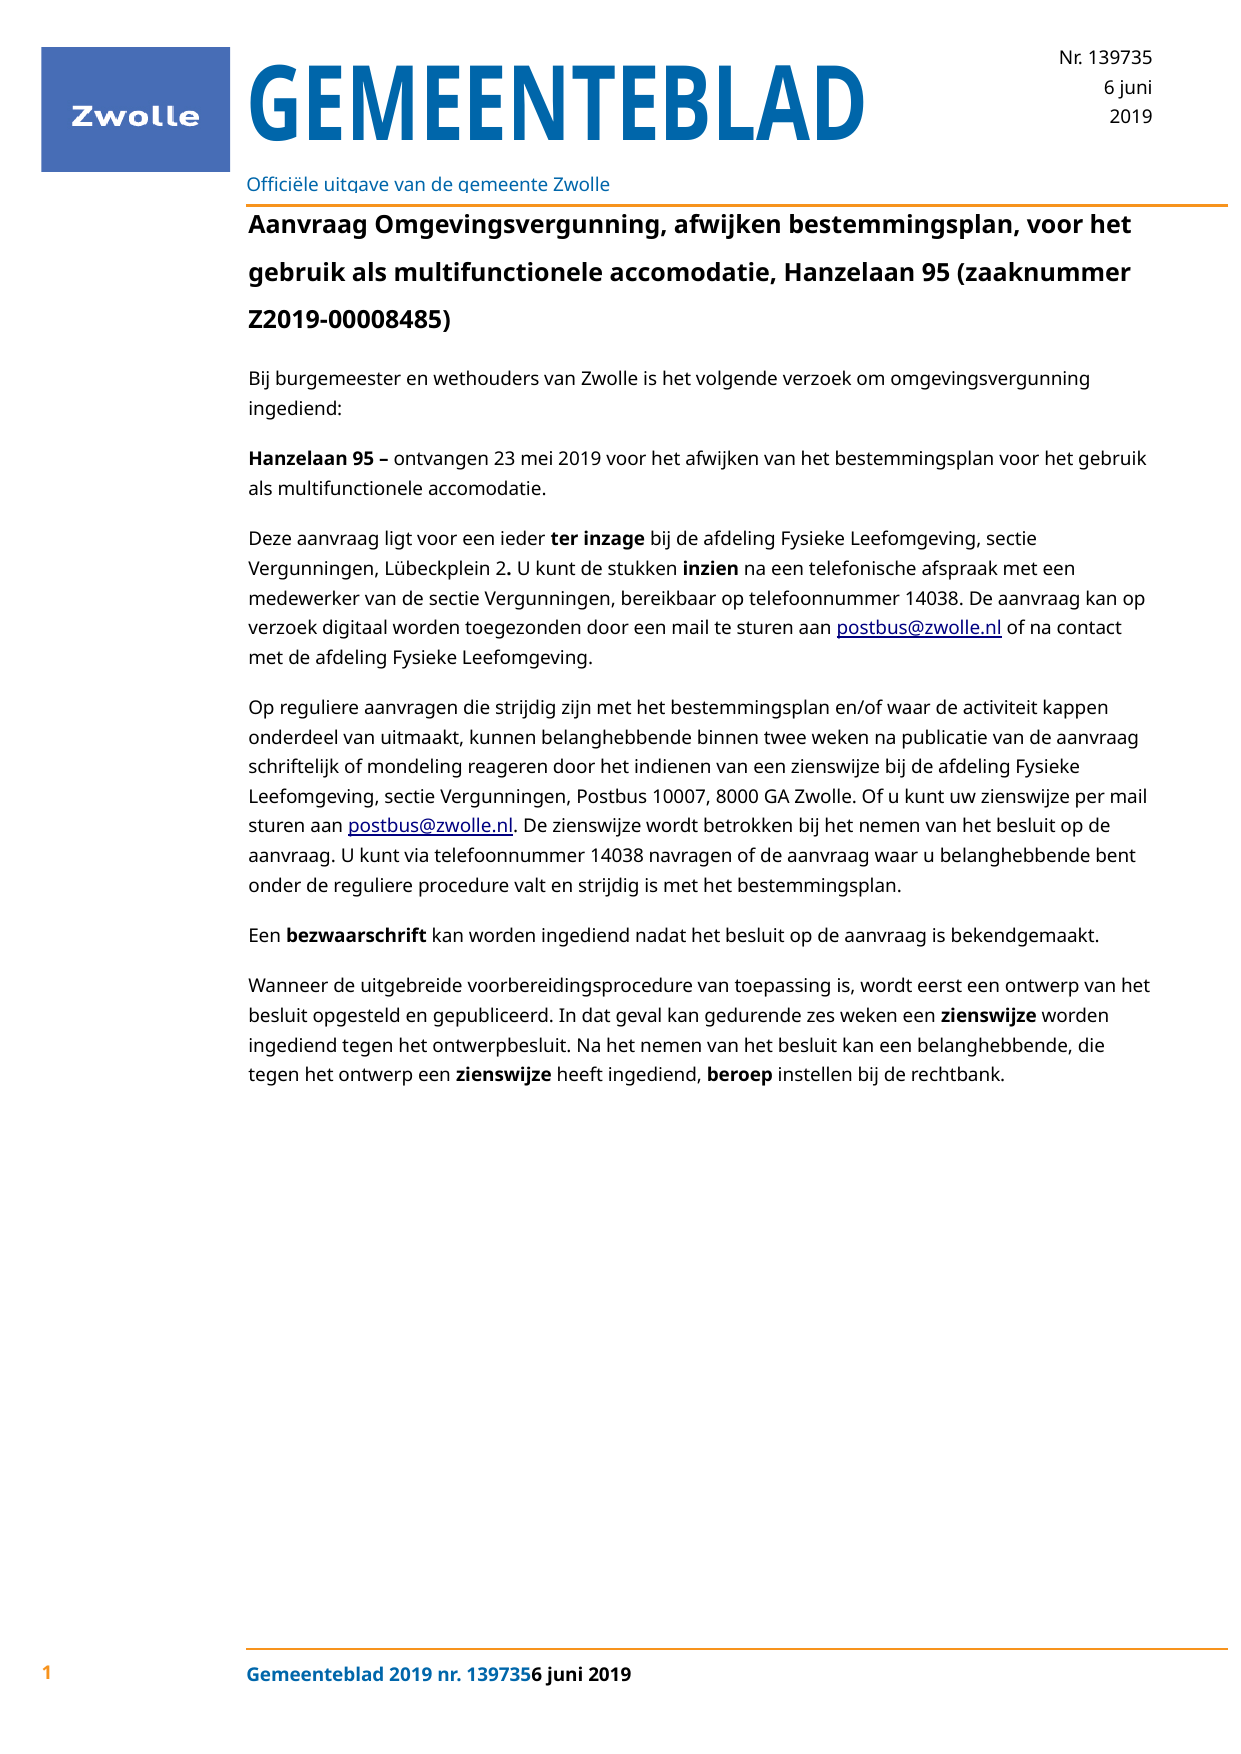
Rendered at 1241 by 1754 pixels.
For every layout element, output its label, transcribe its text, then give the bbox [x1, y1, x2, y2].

text Aanvraag Omgevingsvergunning, afwijken bestemmingsplan, voor het gebruik als multifunctionele accomodatie, Hanzelaan 95 (zaaknummer Z2019-00008485) [248, 207, 1152, 336]
text Een bezwaarschrift kan worden ingediend nadat het besluit op de aanvraag is bekendgemaakt. [248, 922, 1152, 948]
text Hanzelaan 95 – ontvangen 23 mei 2019 voor het afwijken van het bestemmingsplan voor het gebruik als multifunctionele accomodatie. [248, 446, 1152, 501]
text Op reguliere aanvragen die strijdig zijn met het bestemmingsplan en/of waar de activiteit kappen onderdeel van uitmaakt, kunnen belanghebbende binnen twee weken na publicatie van de aanvraag schriftelijk of mondeling reageren door het indienen van een zienswijze bij de afdeling Fysieke Leefomgeving, sectie Vergunningen, Postbus 10007, 8000 GA Zwolle. Of u kunt uw zienswijze per mail sturen aan postbus@zwolle.nl. De zienswijze wordt betrokken bij het nemen van het besluit op de aanvraag. U kunt via telefoonnummer 14038 navragen of de aanvraag waar u belanghebbende bent onder de reguliere procedure valt en strijdig is met het bestemmingsplan. [248, 694, 1152, 897]
picture [41, 47, 231, 172]
text Deze aanvraag ligt voor een ieder ter inzage bij de afdeling Fysieke Leefomgeving, sectie Vergunningen, Lübeckplein 2. U kunt de stukken inzien na een telefonische afspraak met een medewerker van de sectie Vergunningen, bereikbaar op telefoonnummer 14038. De aanvraag kan op verzoek digitaal worden toegezonden door een mail te sturen aan postbus@zwolle.nl of na contact met de afdeling Fysieke Leefomgeving. [248, 526, 1152, 669]
text Wanneer de uitgebreide voorbereidingsprocedure van toepassing is, wordt eerst een ontwerp van het besluit opgesteld en gepubliceerd. In dat geval kan gedurende zes weken een zienswijze worden ingediend tegen het ontwerpbesluit. Na het nemen van het besluit kan een belanghebbende, die tegen het ontwerp een zienswijze heeft ingediend, beroep instellen bij de rechtbank. [248, 973, 1152, 1087]
text Bij burgemeester en wethouders van Zwolle is het volgende verzoek om omgevingsvergunning ingediend: [248, 366, 1152, 421]
